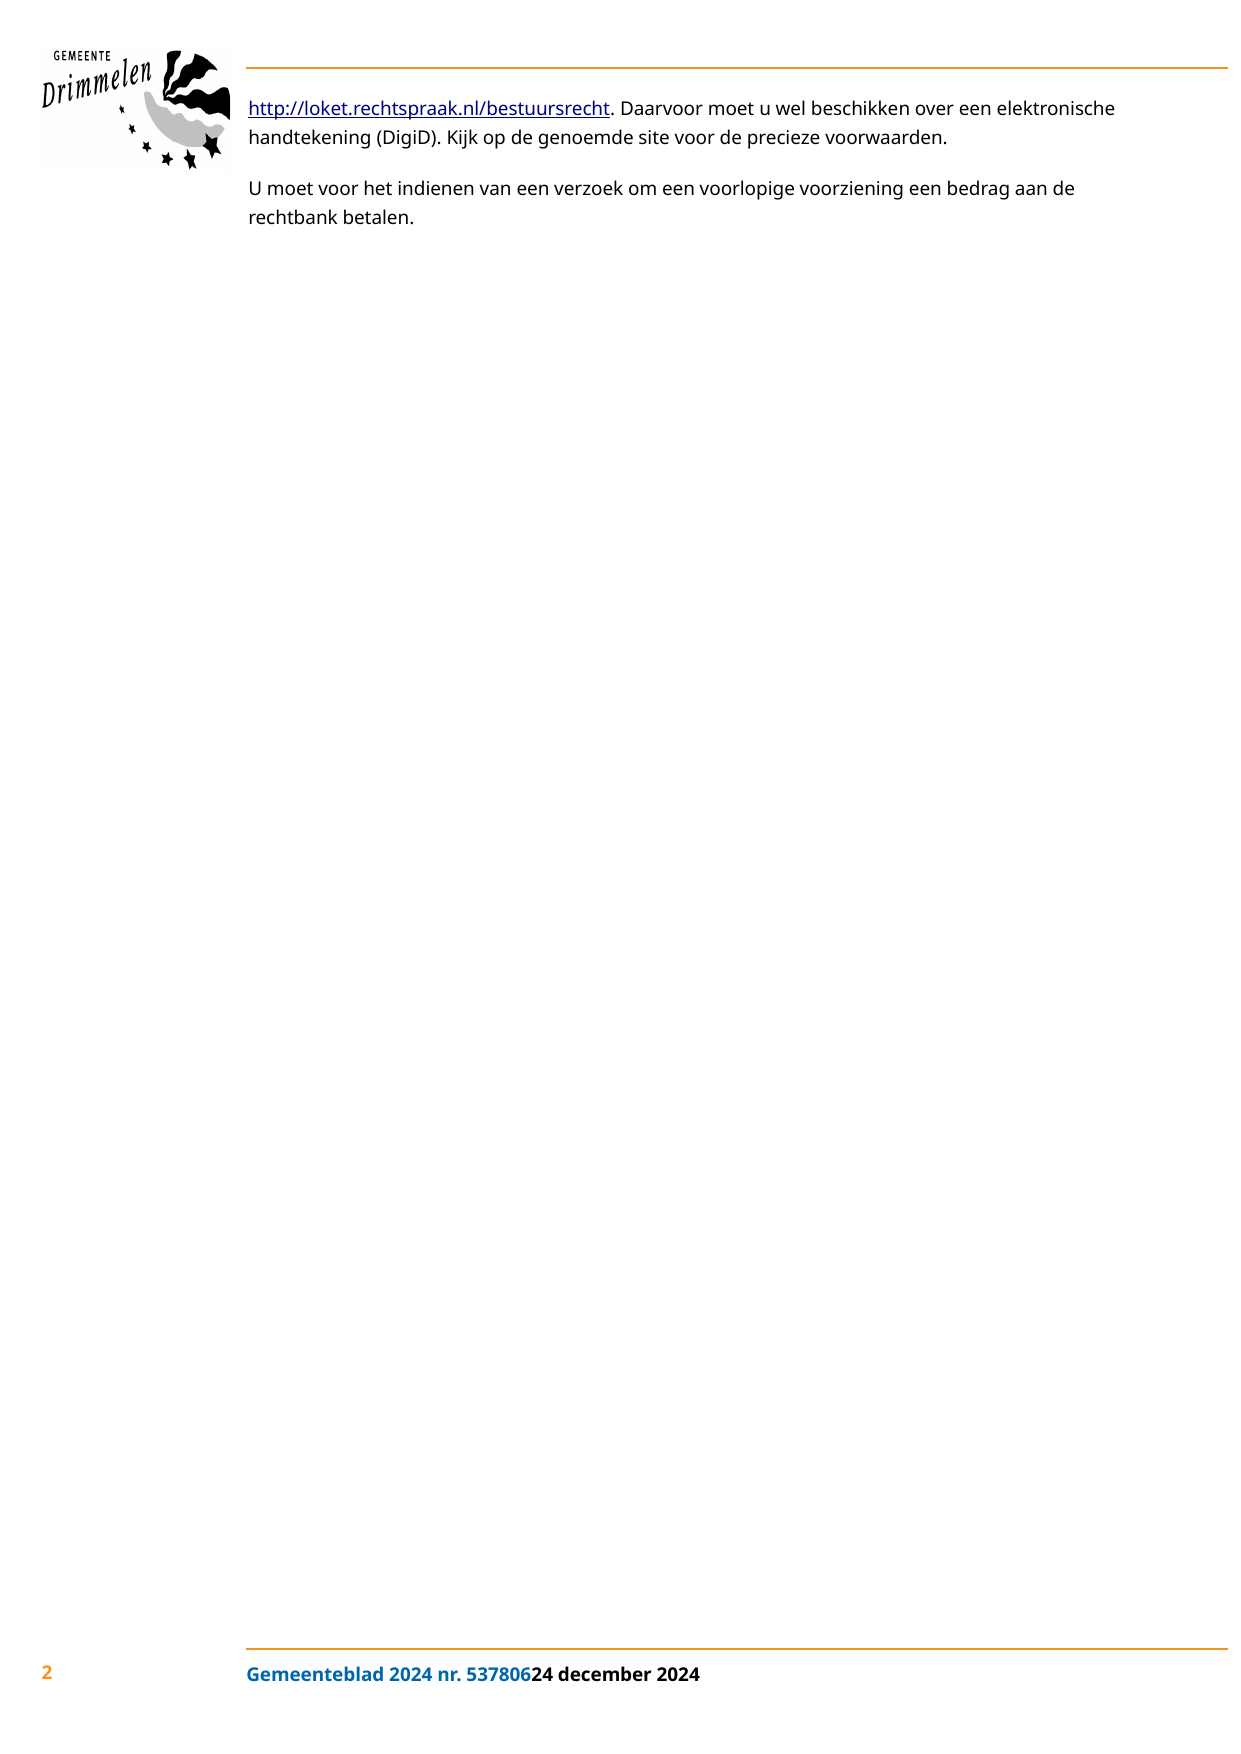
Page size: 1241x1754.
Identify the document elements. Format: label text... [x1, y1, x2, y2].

picture [41, 47, 231, 172]
text U moet voor het indienen van een verzoek om een voorlopige voorziening een bedrag aan de rechtbank betalen. [248, 175, 1152, 230]
text http://loket.rechtspraak.nl/bestuursrecht. Daarvoor moet u wel beschikken over een elektronische handtekening (DigiD). Kijk op de genoemde site voor de precieze voorwaarden. [248, 95, 1152, 150]
